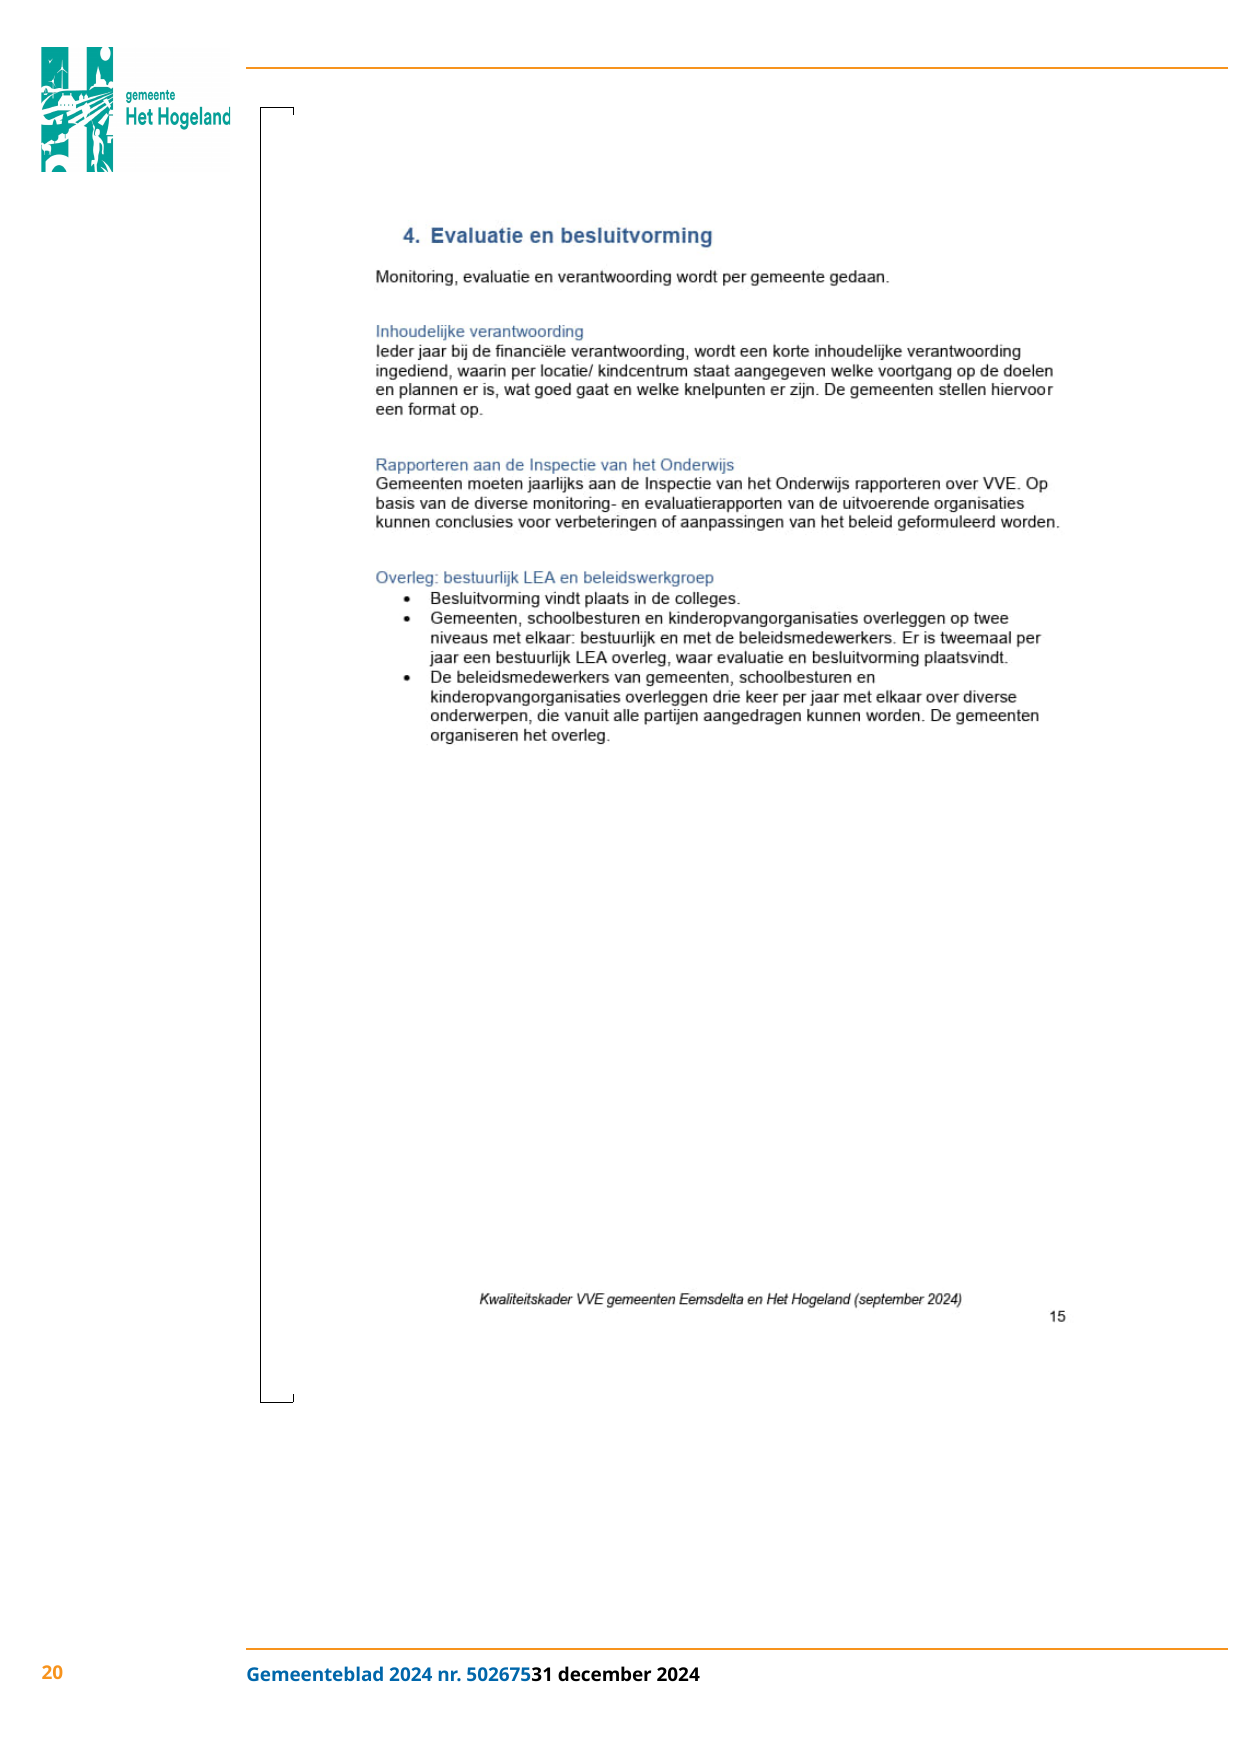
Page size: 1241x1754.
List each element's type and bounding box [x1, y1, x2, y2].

picture [268, 115, 1173, 1394]
picture [41, 47, 231, 172]
